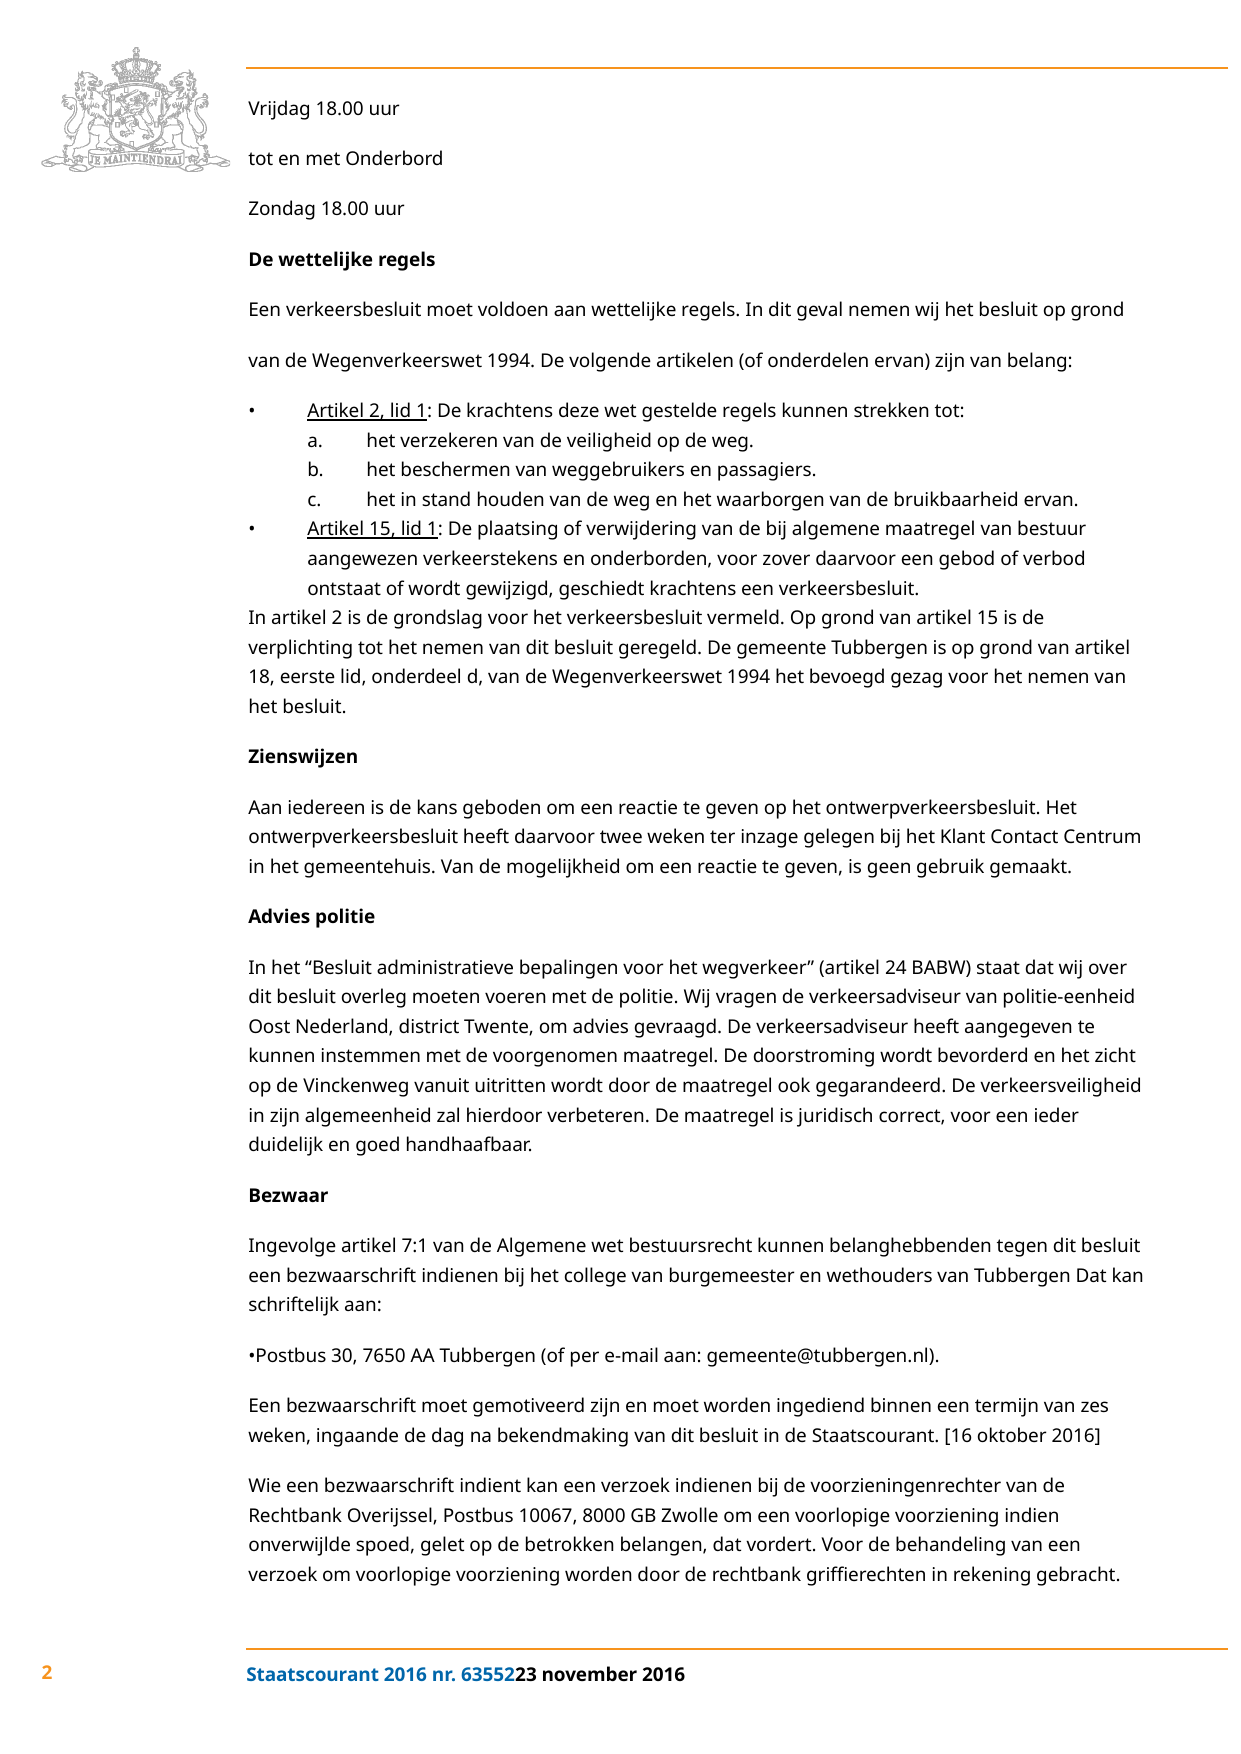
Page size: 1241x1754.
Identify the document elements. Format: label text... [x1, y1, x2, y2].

text van de Wegenverkeerswet 1994. De volgende artikelen (of onderdelen ervan) zijn van belang: [248, 347, 1152, 373]
text Vrijdag 18.00 uur [248, 95, 1152, 121]
text Zienswijzen [248, 743, 1152, 769]
text Advies politie [248, 903, 1152, 929]
text Wie een bezwaarschrift indient kan een verzoek indienen bij de voorzieningenrechter van de Rechtbank Overijssel, Postbus 10067, 8000 GB Zwolle om een voorlopige voorziening indien onverwijlde spoed, gelet op de betrokken belangen, dat vordert. Voor de behandeling van een verzoek om voorlopige voorziening worden door de rechtbank griffierechten in rekening gebracht. [248, 1472, 1152, 1587]
text In artikel 2 is de grondslag voor het verkeersbesluit vermeld. Op grond van artikel 15 is de verplichting tot het nemen van dit besluit geregeld. De gemeente Tubbergen is op grond van artikel 18, eerste lid, onderdeel d, van de Wegenverkeerswet 1994 het bevoegd gezag voor het nemen van het besluit. [248, 604, 1152, 719]
text Een bezwaarschrift moet gemotiveerd zijn en moet worden ingediend binnen een termijn van zes weken, ingaande de dag na bekendmaking van dit besluit in de Staatscourant. [16 oktober 2016] [248, 1392, 1152, 1448]
text Aan iedereen is de kans geboden om een reactie te geven op het ontwerpverkeersbesluit. Het ontwerpverkeersbesluit heeft daarvoor twee weken ter inzage gelegen bij het Klant Contact Centrum in het gemeentehuis. Van de mogelijkheid om een reactie te geven, is geen gebruik gemaakt. [248, 794, 1152, 879]
list het beschermen van weggebruikers en passagiers. [307, 456, 1152, 482]
text Zondag 18.00 uur [248, 196, 1152, 221]
list het verzekeren van de veiligheid op de weg. [307, 427, 1152, 453]
text Bezwaar [248, 1182, 1152, 1208]
list het in stand houden van de weg en het waarborgen van de bruikbaarheid ervan. [307, 486, 1152, 512]
list Artikel 2, lid 1: De krachtens deze wet gestelde regels kunnen strekken tot: [248, 397, 1152, 423]
text Ingevolge artikel 7:1 van de Algemene wet bestuursrecht kunnen belanghebbenden tegen dit besluit een bezwaarschrift indienen bij het college van burgemeester en wethouders van Tubbergen Dat kan schriftelijk aan: [248, 1232, 1152, 1317]
list Artikel 15, lid 1: De plaatsing of verwijdering van de bij algemene maatregel van bestuur aangewezen verkeerstekens en onderborden, voor zover daarvoor een gebod of verbod ontstaat of wordt gewijzigd, geschiedt krachtens een verkeersbesluit. [248, 516, 1152, 601]
text Een verkeersbesluit moet voldoen aan wettelijke regels. In dit geval nemen wij het besluit op grond [248, 296, 1152, 322]
picture [41, 47, 231, 172]
text tot en met Onderbord [248, 145, 1152, 171]
text In het “Besluit administratieve bepalingen voor het wegverkeer” (artikel 24 BABW) staat dat wij over dit besluit overleg moeten voeren met de politie. Wij vragen de verkeersadviseur van politie-eenheid Oost Nederland, district Twente, om advies gevraagd. De verkeersadviseur heeft aangegeven te kunnen instemmen met de voorgenomen maatregel. De doorstroming wordt bevorderd en het zicht op de Vinckenweg vanuit uitritten wordt door de maatregel ook gegarandeerd. De verkeersveiligheid in zijn algemeenheid zal hierdoor verbeteren. De maatregel is juridisch correct, voor een ieder duidelijk en goed handhaafbaar. [248, 954, 1152, 1157]
text De wettelijke regels [248, 246, 1152, 272]
text •Postbus 30, 7650 AA Tubbergen (of per e-mail aan: gemeente@tubbergen.nl). [248, 1342, 1152, 1368]
